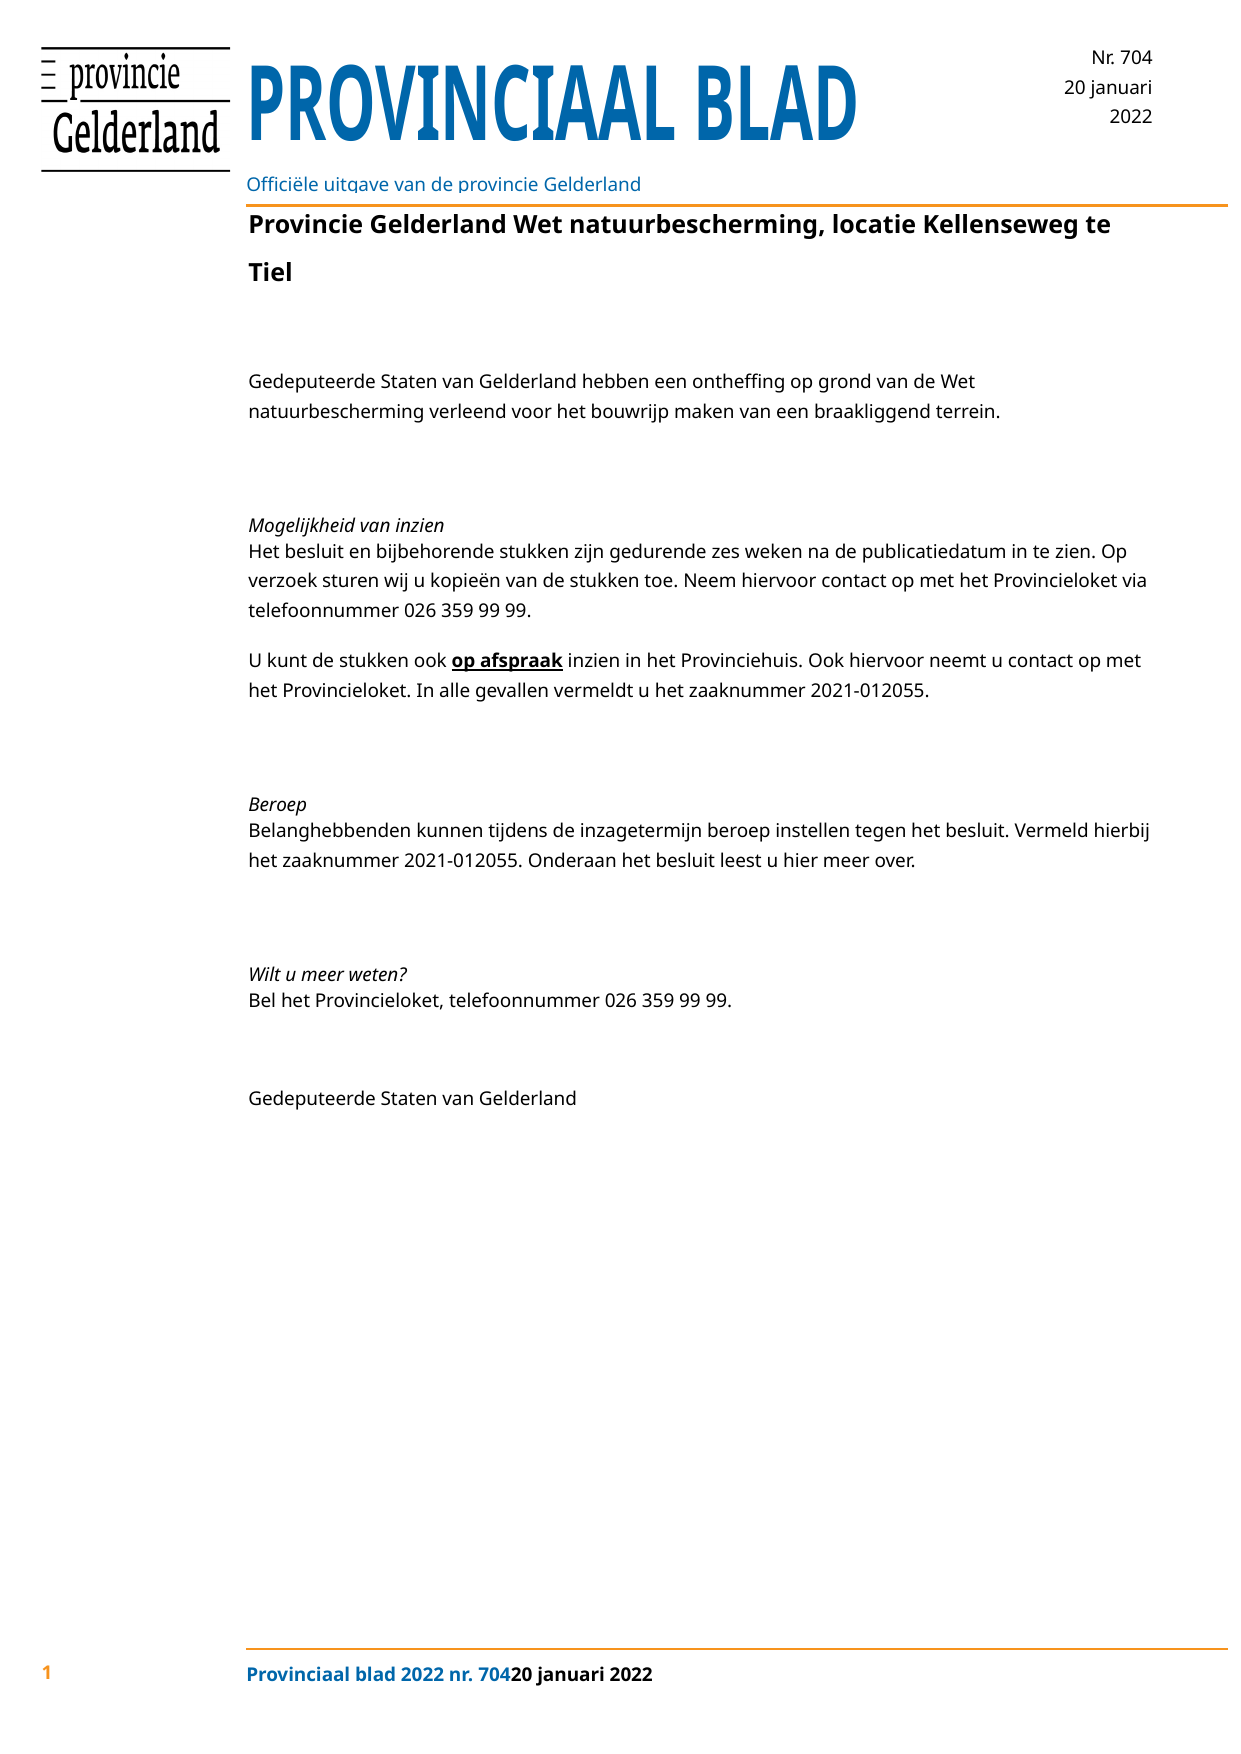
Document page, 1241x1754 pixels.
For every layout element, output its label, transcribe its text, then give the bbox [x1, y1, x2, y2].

text Provincie Gelderland Wet natuurbescherming, locatie Kellenseweg te Tiel [248, 207, 1152, 288]
text Belanghebbenden kunnen tijdens de inzagetermijn beroep instellen tegen het besluit. Vermeld hierbij het zaaknummer 2021-012055. Onderaan het besluit leest u hier meer over. [248, 817, 1152, 873]
text Beroep [248, 792, 1152, 817]
picture [41, 47, 231, 172]
text Bel het Provincieloket, telefoonnummer 026 359 99 99. [248, 987, 1152, 1013]
text Het besluit en bijbehorende stukken zijn gedurende zes weken na de publicatiedatum in te zien. Op verzoek sturen wij u kopieën van de stukken toe. Neem hiervoor contact op met het Provincieloket via telefoonnummer 026 359 99 99. [248, 538, 1152, 623]
text U kunt de stukken ook op afspraak inzien in het Provinciehuis. Ook hiervoor neemt u contact op met het Provincieloket. In alle gevallen vermeldt u het zaaknummer 2021-012055. [248, 648, 1152, 703]
text Gedeputeerde Staten van Gelderland hebben een ontheffing op grond van de Wet natuurbescherming verleend voor het bouwrijp maken van een braakliggend terrein. [248, 368, 1152, 424]
text Wilt u meer weten? [248, 961, 1152, 987]
text Mogelijkheid van inzien [248, 512, 1152, 538]
text Gedeputeerde Staten van Gelderland [248, 1085, 1152, 1111]
